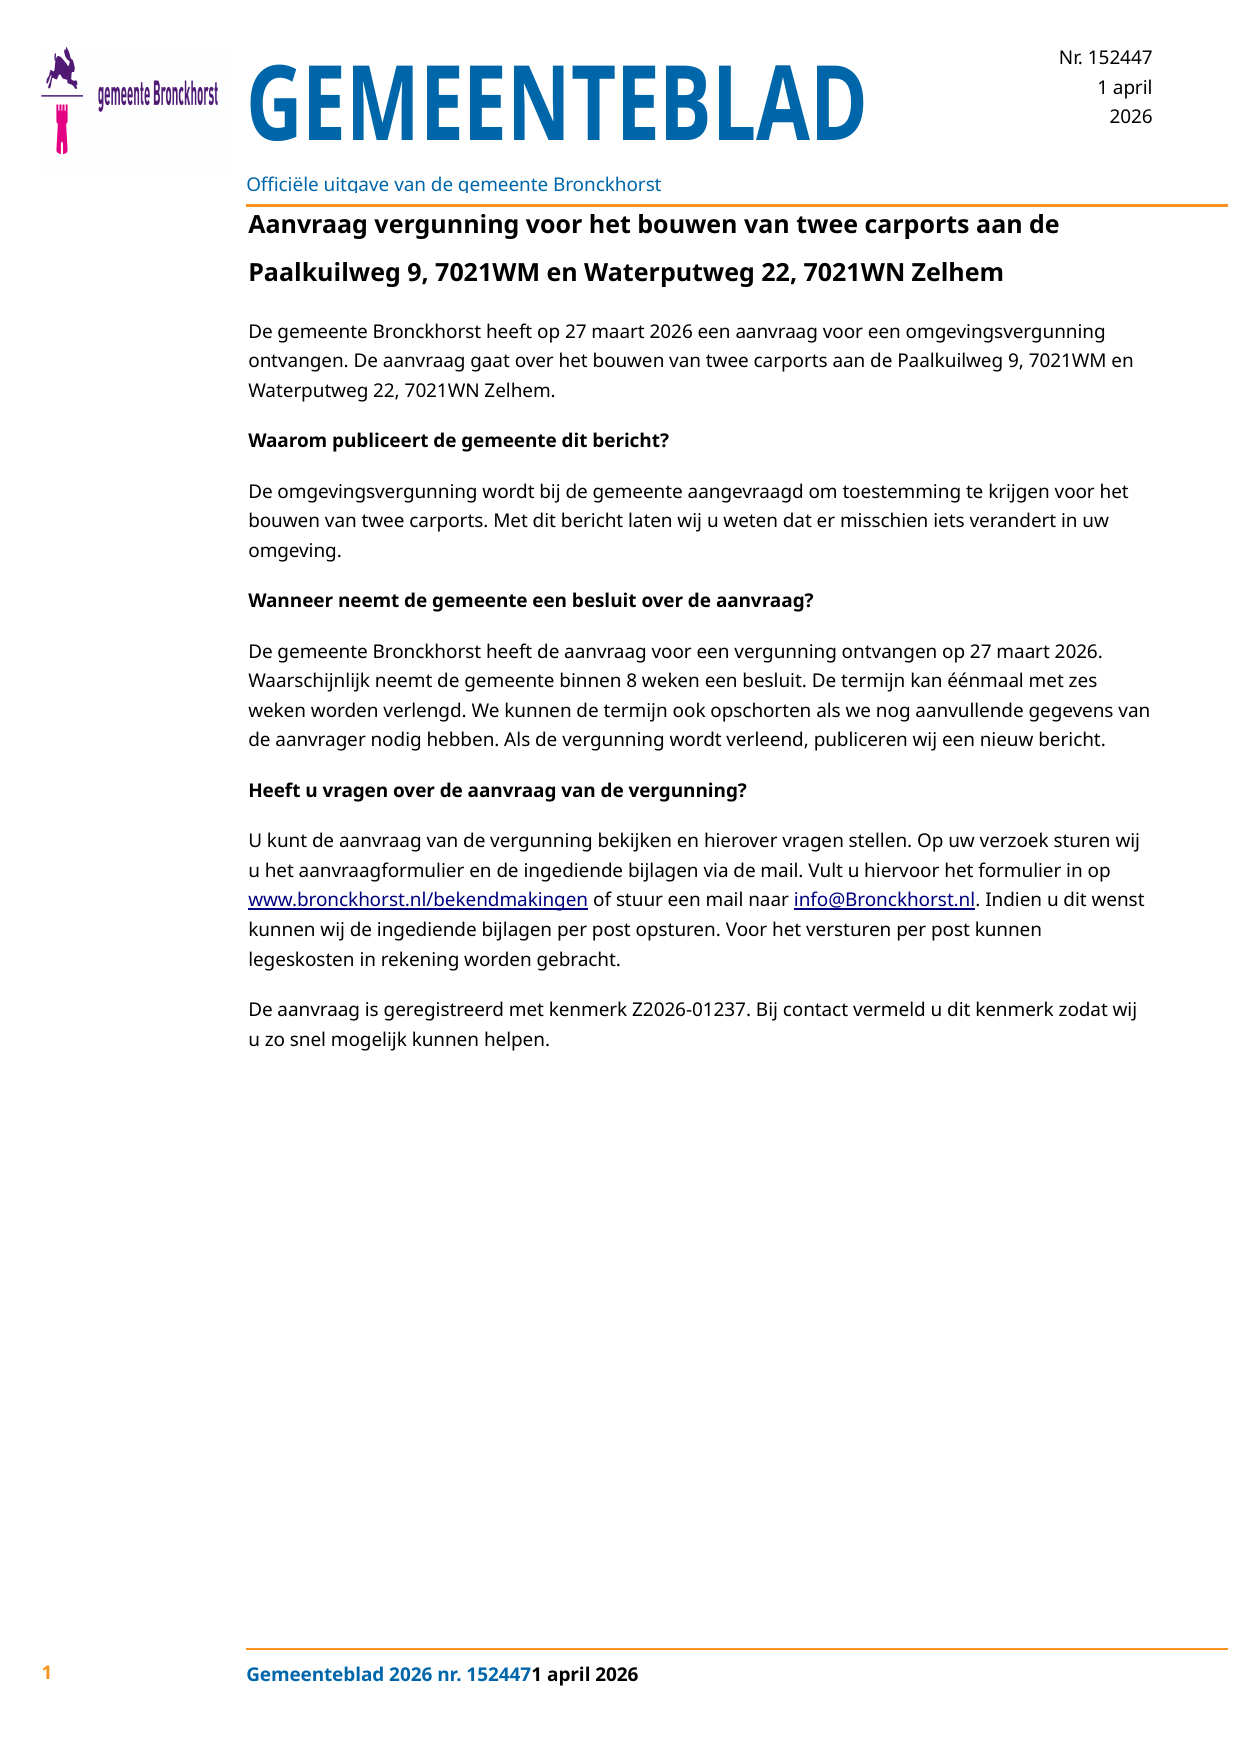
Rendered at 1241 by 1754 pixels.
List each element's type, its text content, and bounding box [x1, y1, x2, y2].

text Waarom publiceert de gemeente dit bericht? [248, 427, 1152, 453]
text De aanvraag is geregistreerd met kenmerk Z2026-01237. Bij contact vermeld u dit kenmerk zodat wij u zo snel mogelijk kunnen helpen. [248, 996, 1152, 1052]
text De omgevingsvergunning wordt bij de gemeente aangevraagd om toestemming te krijgen voor het bouwen van twee carports. Met dit bericht laten wij u weten dat er misschien iets verandert in uw omgeving. [248, 478, 1152, 563]
text Aanvraag vergunning voor het bouwen van twee carports aan de Paalkuilweg 9, 7021WM en Waterputweg 22, 7021WN Zelhem [248, 207, 1152, 288]
text De gemeente Bronckhorst heeft de aanvraag voor een vergunning ontvangen op 27 maart 2026. Waarschijnlijk neemt de gemeente binnen 8 weken een besluit. De termijn kan éénmaal met zes weken worden verlengd. We kunnen de termijn ook opschorten als we nog aanvullende gegevens van de aanvrager nodig hebben. Als de vergunning wordt verleend, publiceren wij een nieuw bericht. [248, 638, 1152, 752]
text Heeft u vragen over de aanvraag van de vergunning? [248, 777, 1152, 803]
text De gemeente Bronckhorst heeft op 27 maart 2026 een aanvraag voor een omgevingsvergunning ontvangen. De aanvraag gaat over het bouwen van twee carports aan de Paalkuilweg 9, 7021WM en Waterputweg 22, 7021WN Zelhem. [248, 318, 1152, 403]
text Wanneer neemt de gemeente een besluit over de aanvraag? [248, 587, 1152, 613]
picture [41, 47, 231, 172]
text U kunt de aanvraag van de vergunning bekijken en hierover vragen stellen. Op uw verzoek sturen wij u het aanvraagformulier en de ingediende bijlagen via de mail. Vult u hiervoor het formulier in op www.bronckhorst.nl/bekendmakingen of stuur een mail naar info@Bronckhorst.nl. Indien u dit wenst kunnen wij de ingediende bijlagen per post opsturen. Voor het versturen per post kunnen legeskosten in rekening worden gebracht. [248, 827, 1152, 972]
